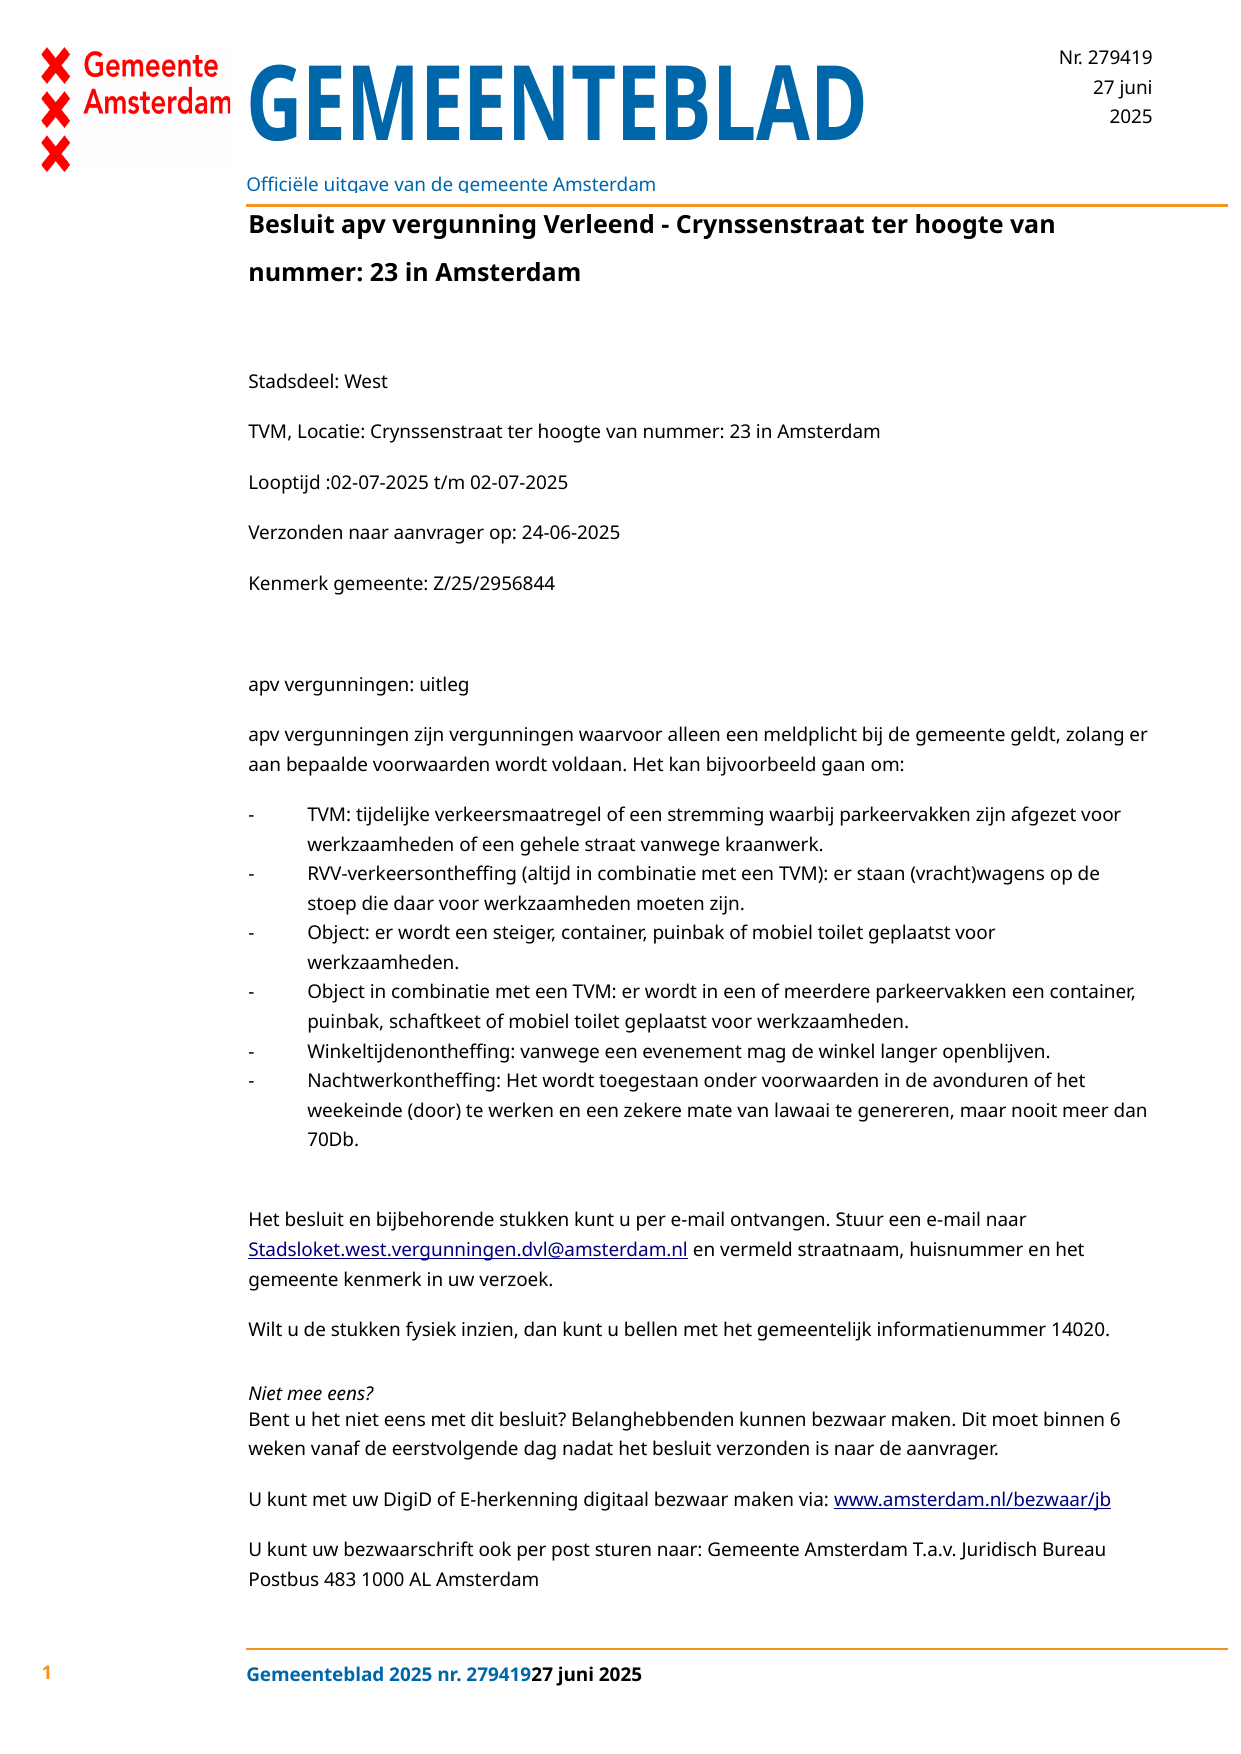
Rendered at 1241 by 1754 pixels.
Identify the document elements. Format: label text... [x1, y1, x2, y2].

text Kenmerk gemeente: Z/25/2956844 [248, 570, 1152, 596]
text apv vergunningen zijn vergunningen waarvoor alleen een meldplicht bij de gemeente geldt, zolang er aan bepaalde voorwaarden wordt voldaan. Het kan bijvoorbeeld gaan om: [248, 721, 1152, 777]
list Object in combinatie met een TVM: er wordt in een of meerdere parkeervakken een container, puinbak, schaftkeet of mobiel toilet geplaatst voor werkzaamheden. [248, 979, 1152, 1034]
text U kunt uw bezwaarschrift ook per post sturen naar: Gemeente Amsterdam T.a.v. Juridisch Bureau Postbus 483 1000 AL Amsterdam [248, 1536, 1152, 1592]
text Stadsdeel: West [248, 368, 1152, 394]
text U kunt met uw DigiD of E-herkenning digitaal bezwaar maken via: www.amsterdam.nl/bezwaar/jb [248, 1486, 1152, 1512]
text Looptijd :02-07-2025 t/m 02-07-2025 [248, 469, 1152, 495]
text Het besluit en bijbehorende stukken kunt u per e-mail ontvangen. Stuur een e-mail naar Stadsloket.west.vergunningen.dvl@amsterdam.nl en vermeld straatnaam, huisnummer en het gemeente kenmerk in uw verzoek. [248, 1207, 1152, 1292]
text apv vergunningen: uitleg [248, 671, 1152, 697]
text Wilt u de stukken fysiek inzien, dan kunt u bellen met het gemeentelijk informatienummer 14020. [248, 1316, 1152, 1342]
text TVM, Locatie: Crynssenstraat ter hoogte van nummer: 23 in Amsterdam [248, 419, 1152, 444]
picture [41, 47, 231, 172]
list RVV-verkeersontheffing (altijd in combinatie met een TVM): er staan (vracht)wagens op de stoep die daar voor werkzaamheden moeten zijn. [248, 860, 1152, 916]
text Niet mee eens? [248, 1380, 1152, 1406]
list TVM: tijdelijke verkeersmaatregel of een stremming waarbij parkeervakken zijn afgezet voor werkzaamheden of een gehele straat vanwege kraanwerk. [248, 801, 1152, 857]
text Besluit apv vergunning Verleend - Crynssenstraat ter hoogte van nummer: 23 in Amsterdam [248, 207, 1152, 288]
text Bent u het niet eens met dit besluit? Belanghebbenden kunnen bezwaar maken. Dit moet binnen 6 weken vanaf de eerstvolgende dag nadat het besluit verzonden is naar de aanvrager. [248, 1406, 1152, 1461]
list Winkeltijdenontheffing: vanwege een evenement mag de winkel langer openblijven. [248, 1038, 1152, 1064]
text Verzonden naar aanvrager op: 24-06-2025 [248, 519, 1152, 545]
list Nachtwerkontheffing: Het wordt toegestaan onder voorwaarden in de avonduren of het weekeinde (door) te werken en een zekere mate van lawaai te genereren, maar nooit meer dan 70Db. [248, 1067, 1152, 1152]
list Object: er wordt een steiger, container, puinbak of mobiel toilet geplaatst voor werkzaamheden. [248, 919, 1152, 975]
